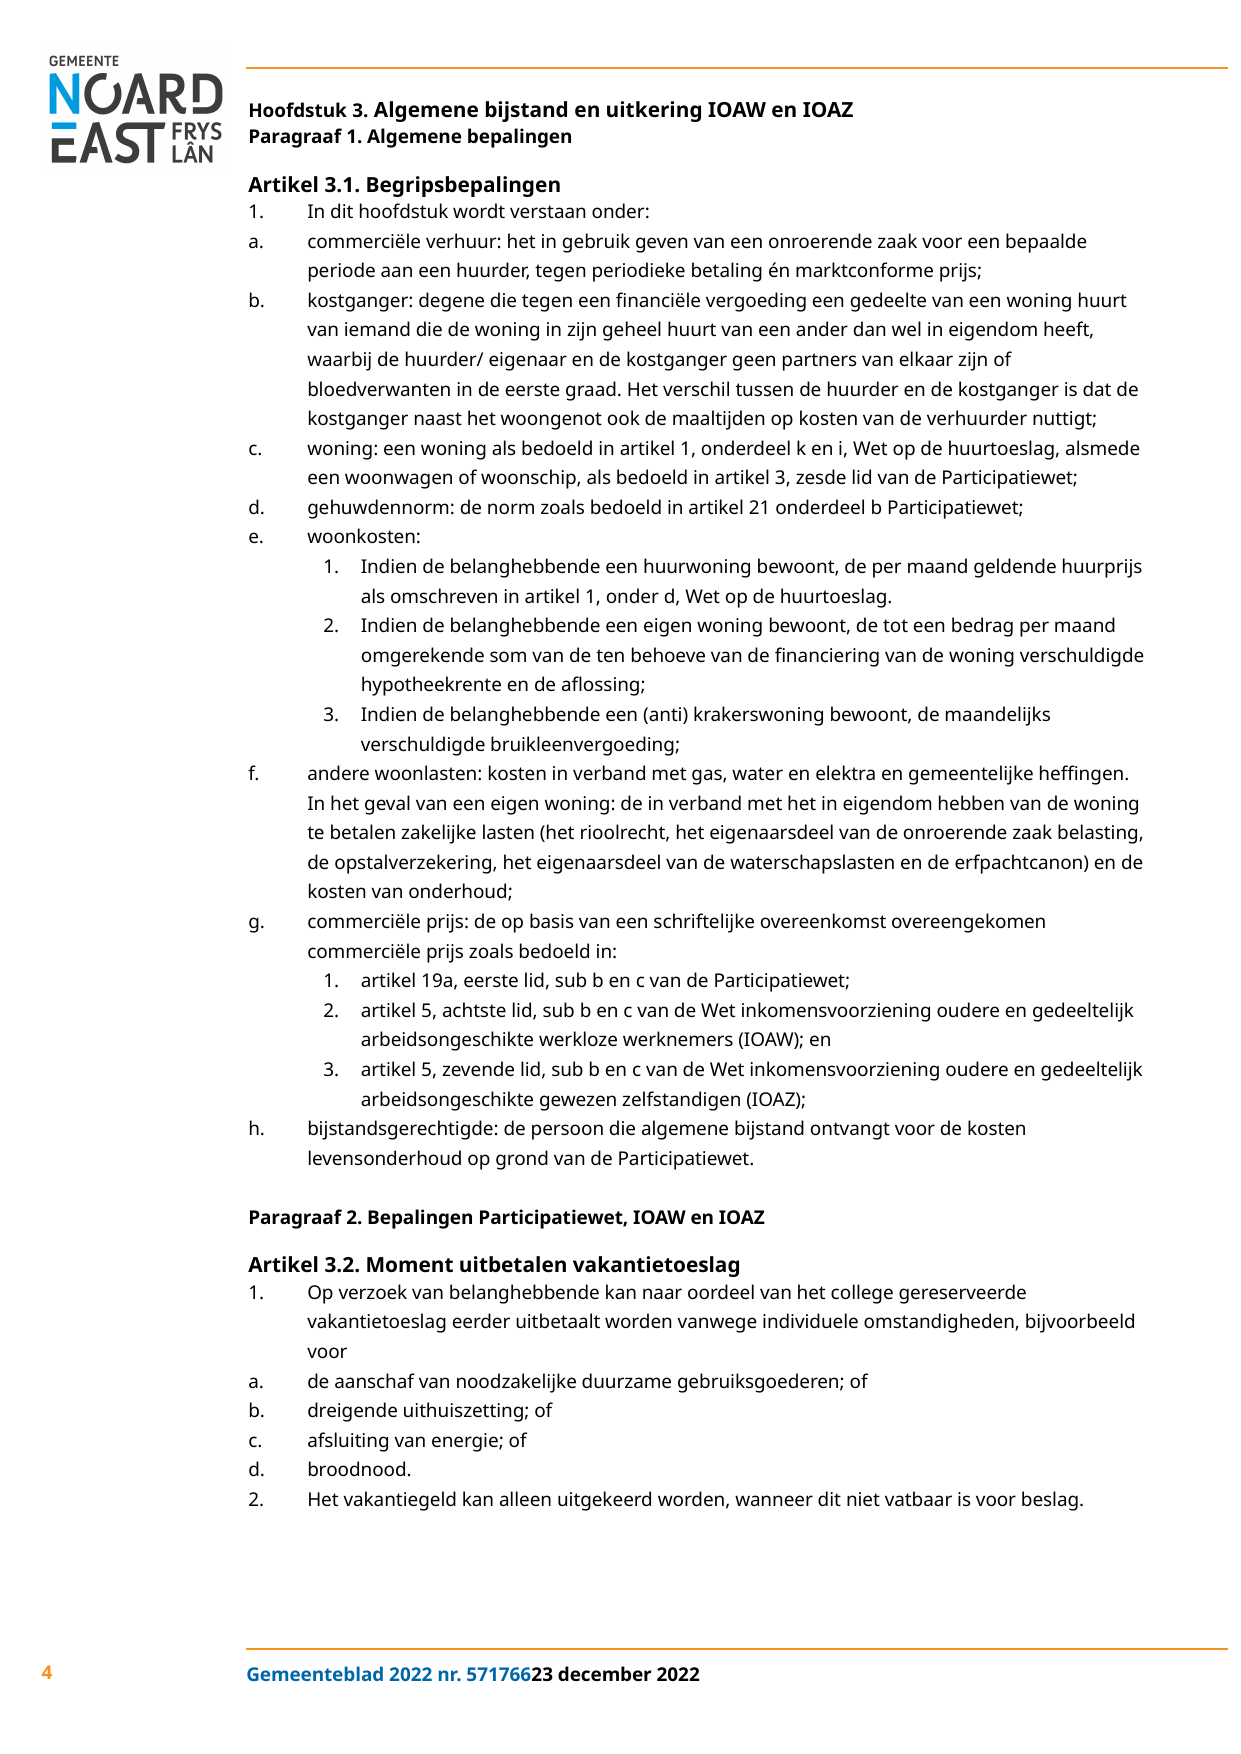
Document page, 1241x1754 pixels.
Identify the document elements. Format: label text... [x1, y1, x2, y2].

text Paragraaf 2. Bepalingen Participatiewet, IOAW en IOAZ [248, 1204, 1152, 1230]
list Indien de belanghebbende een huurwoning bewoont, de per maand geldende huurprijs als omschreven in artikel 1, onder d, Wet op de huurtoeslag. [323, 553, 1152, 608]
list woonkosten: [248, 524, 1152, 549]
list Indien de belanghebbende een (anti) krakerswoning bewoont, de maandelijks verschuldigde bruikleenvergoeding; [323, 701, 1152, 756]
text Hoofdstuk 3. Algemene bijstand en uitkering IOAW en IOAZ [248, 95, 1152, 123]
list artikel 19a, eerste lid, sub b en c van de Participatiewet; [323, 967, 1152, 993]
list commerciële verhuur: het in gebruik geven van een onroerende zaak voor een bepaalde periode aan een huurder, tegen periodieke betaling én marktconforme prijs; [248, 228, 1152, 283]
list artikel 5, achtste lid, sub b en c van de Wet inkomensvoorziening oudere en gedeeltelijk arbeidsongeschikte werkloze werknemers (IOAW); en [323, 997, 1152, 1052]
list bijstandsgerechtigde: de persoon die algemene bijstand ontvangt voor de kosten levensonderhoud op grond van de Participatiewet. [248, 1115, 1152, 1171]
picture [41, 47, 231, 172]
list In dit hoofdstuk wordt verstaan onder: [248, 198, 1152, 224]
list Het vakantiegeld kan alleen uitgekeerd worden, wanneer dit niet vatbaar is voor beslag. [248, 1486, 1152, 1512]
list Indien de belanghebbende een eigen woning bewoont, de tot een bedrag per maand omgerekende som van de ten behoeve van de financiering van de woning verschuldigde hypotheekrente en de aflossing; [323, 612, 1152, 697]
list gehuwdennorm: de norm zoals bedoeld in artikel 21 onderdeel b Participatiewet; [248, 494, 1152, 520]
list Op verzoek van belanghebbende kan naar oordeel van het college gereserveerde vakantietoeslag eerder uitbetaalt worden vanwege individuele omstandigheden, bijvoorbeeld voor [248, 1279, 1152, 1364]
list dreigende uithuiszetting; of [248, 1397, 1152, 1423]
list andere woonlasten: kosten in verband met gas, water en elektra en gemeentelijke heffingen. In het geval van een eigen woning: de in verband met het in eigendom hebben van de woning te betalen zakelijke lasten (het rioolrecht, het eigenaarsdeel van de onroerende zaak belasting, de opstalverzekering, het eigenaarsdeel van de waterschapslasten en de erfpachtcanon) en de kosten van onderhoud; [248, 760, 1152, 904]
text Paragraaf 1. Algemene bepalingen [248, 123, 1152, 149]
text Artikel 3.2. Moment uitbetalen vakantietoeslag [248, 1251, 1152, 1279]
text Artikel 3.1. Begripsbepalingen [248, 170, 1152, 198]
list de aanschaf van noodzakelijke duurzame gebruiksgoederen; of [248, 1368, 1152, 1393]
list woning: een woning als bedoeld in artikel 1, onderdeel k en i, Wet op de huurtoeslag, alsmede een woonwagen of woonschip, als bedoeld in artikel 3, zesde lid van de Participatiewet; [248, 435, 1152, 490]
list commerciële prijs: de op basis van een schriftelijke overeenkomst overeengekomen commerciële prijs zoals bedoeld in: [248, 908, 1152, 963]
list artikel 5, zevende lid, sub b en c van de Wet inkomensvoorziening oudere en gedeeltelijk arbeidsongeschikte gewezen zelfstandigen (IOAZ); [323, 1056, 1152, 1111]
list broodnood. [248, 1457, 1152, 1482]
list kostganger: degene die tegen een financiële vergoeding een gedeelte van een woning huurt van iemand die de woning in zijn geheel huurt van een ander dan wel in eigendom heeft, waarbij de huurder/ eigenaar en de kostganger geen partners van elkaar zijn of bloedverwanten in de eerste graad. Het verschil tussen de huurder en de kostganger is dat de kostganger naast het woongenot ook de maaltijden op kosten van de verhuurder nuttigt; [248, 287, 1152, 431]
list afsluiting van energie; of [248, 1427, 1152, 1453]
